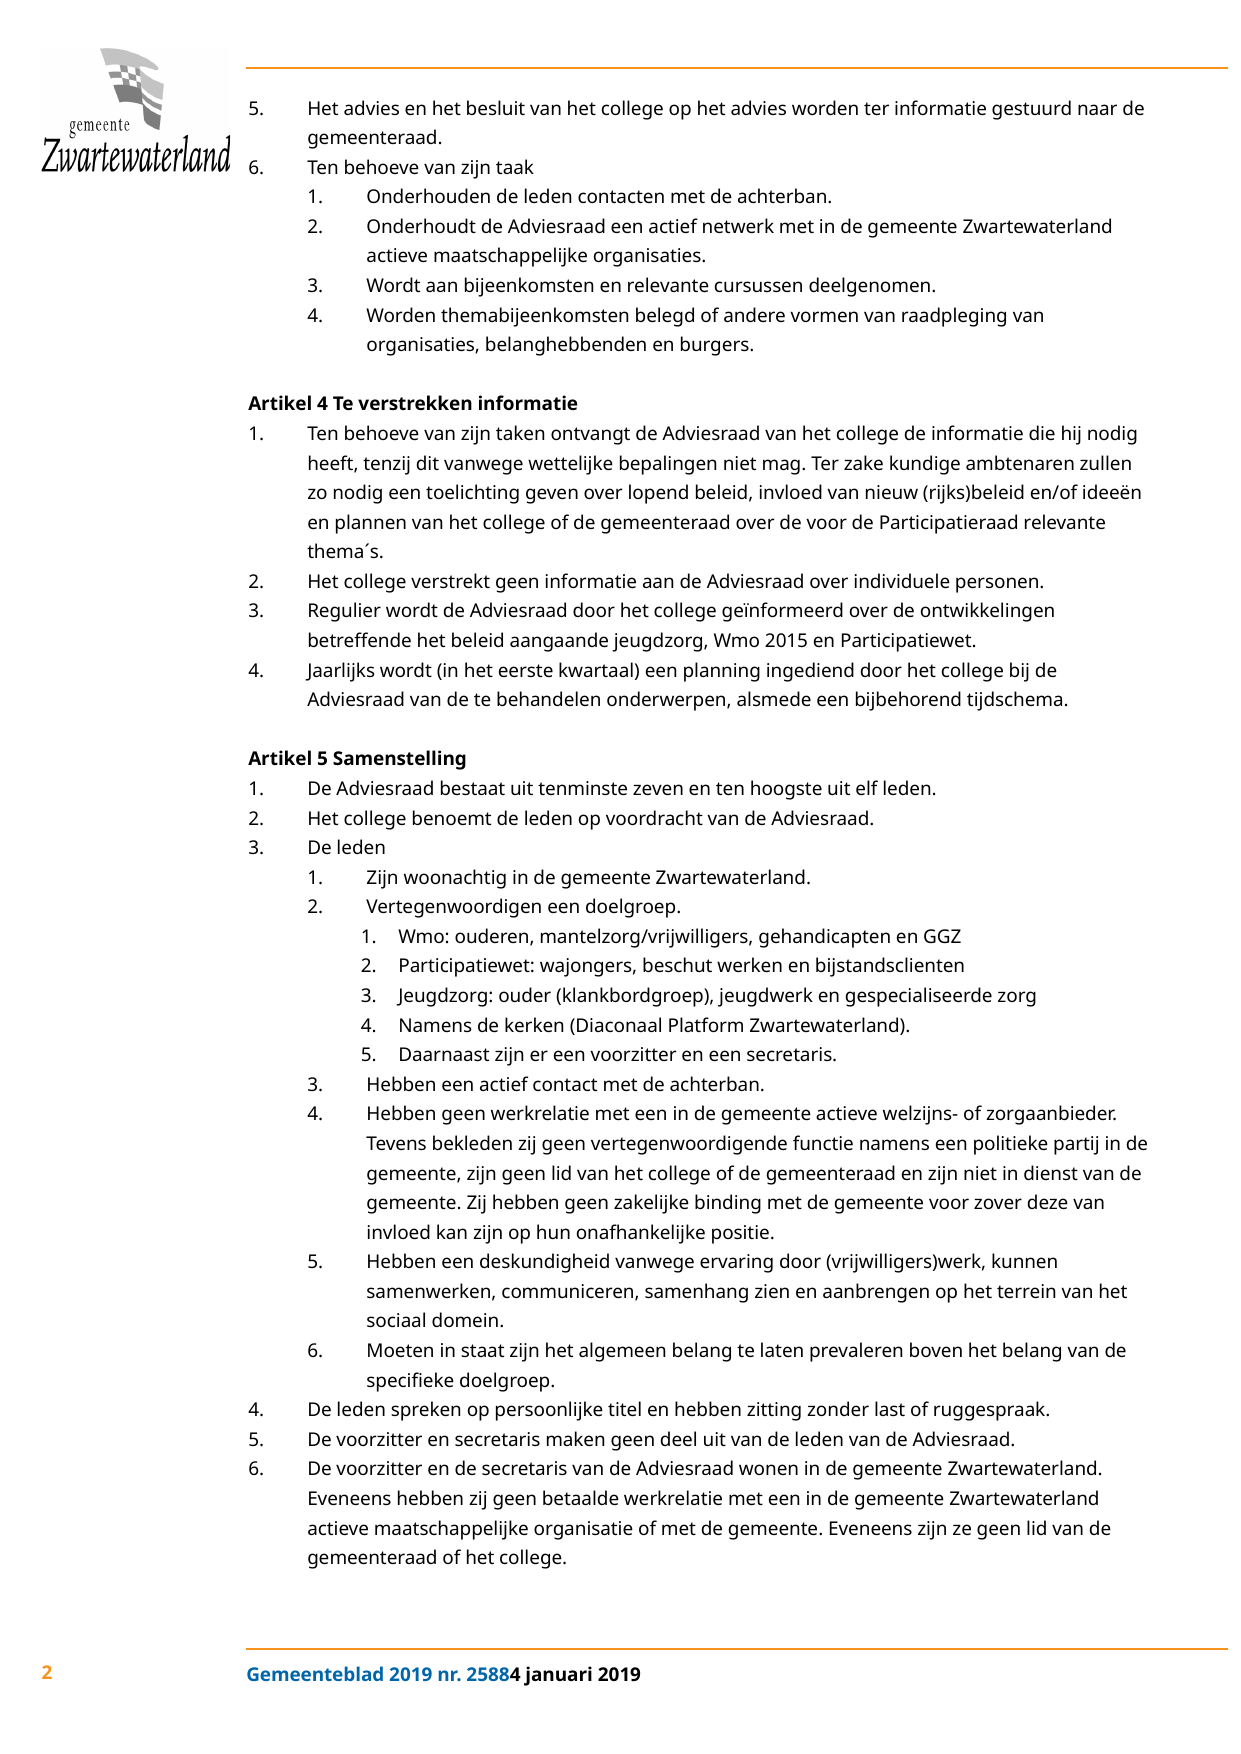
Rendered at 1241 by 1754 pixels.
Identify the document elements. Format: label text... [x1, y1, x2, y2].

list Ten behoeve van zijn taak [248, 154, 1152, 180]
text Artikel 5 Samenstelling [248, 746, 1152, 771]
list Participatiewet: wajongers, beschut werken en bijstandsclienten [361, 953, 1152, 978]
list Hebben geen werkrelatie met een in de gemeente actieve welzijns- of zorgaanbieder. Tevens bekleden zij geen vertegenwoordigende functie namens een politieke partij in de gemeente, zijn geen lid van het college of de gemeenteraad en zijn niet in dienst van de gemeente. Zij hebben geen zakelijke binding met de gemeente voor zover deze van invloed kan zijn op hun onafhankelijke positie. [307, 1101, 1152, 1245]
list Het college verstrekt geen informatie aan de Adviesraad over individuele personen. [248, 568, 1152, 594]
list Onderhouden de leden contacten met de achterban. [307, 183, 1152, 209]
list Jaarlijks wordt (in het eerste kwartaal) een planning ingediend door het college bij de Adviesraad van de te behandelen onderwerpen, alsmede een bijbehorend tijdschema. [248, 657, 1152, 712]
list De leden spreken op persoonlijke titel en hebben zitting zonder last of ruggespraak. [248, 1396, 1152, 1422]
list Namens de kerken (Diaconaal Platform Zwartewaterland). [361, 1012, 1152, 1038]
picture [41, 47, 231, 172]
list Jeugdzorg: ouder (klankbordgroep), jeugdwerk en gespecialiseerde zorg [361, 982, 1152, 1008]
list Zijn woonachtig in de gemeente Zwartewaterland. [307, 864, 1152, 890]
list De leden [248, 834, 1152, 860]
list Wordt aan bijeenkomsten en relevante cursussen deelgenomen. [307, 272, 1152, 298]
list De voorzitter en de secretaris van de Adviesraad wonen in de gemeente Zwartewaterland. Eveneens hebben zij geen betaalde werkrelatie met een in de gemeente Zwartewaterland actieve maatschappelijke organisatie of met de gemeente. Eveneens zijn ze geen lid van de gemeenteraad of het college. [248, 1456, 1152, 1570]
list Vertegenwoordigen een doelgroep. [307, 893, 1152, 919]
list Onderhoudt de Adviesraad een actief netwerk met in de gemeente Zwartewaterland actieve maatschappelijke organisaties. [307, 213, 1152, 268]
list De Adviesraad bestaat uit tenminste zeven en ten hoogste uit elf leden. [248, 775, 1152, 801]
list Hebben een actief contact met de achterban. [307, 1071, 1152, 1097]
list De voorzitter en secretaris maken geen deel uit van de leden van de Adviesraad. [248, 1426, 1152, 1452]
list Het advies en het besluit van het college op het advies worden ter informatie gestuurd naar de gemeenteraad. [248, 95, 1152, 150]
text Artikel 4 Te verstrekken informatie [248, 391, 1152, 416]
list Moeten in staat zijn het algemeen belang te laten prevaleren boven het belang van de specifieke doelgroep. [307, 1337, 1152, 1393]
list Hebben een deskundigheid vanwege ervaring door (vrijwilligers)werk, kunnen samenwerken, communiceren, samenhang zien en aanbrengen op het terrein van het sociaal domein. [307, 1248, 1152, 1333]
list Daarnaast zijn er een voorzitter en een secretaris. [361, 1041, 1152, 1067]
list Regulier wordt de Adviesraad door het college geïnformeerd over de ontwikkelingen betreffende het beleid aangaande jeugdzorg, Wmo 2015 en Participatiewet. [248, 598, 1152, 653]
list Het college benoemt de leden op voordracht van de Adviesraad. [248, 805, 1152, 831]
list Wmo: ouderen, mantelzorg/vrijwilligers, gehandicapten en GGZ [361, 923, 1152, 949]
list Ten behoeve van zijn taken ontvangt de Adviesraad van het college de informatie die hij nodig heeft, tenzij dit vanwege wettelijke bepalingen niet mag. Ter zake kundige ambtenaren zullen zo nodig een toelichting geven over lopend beleid, invloed van nieuw (rijks)beleid en/of ideeën en plannen van het college of de gemeenteraad over de voor de Participatieraad relevante thema´s. [248, 420, 1152, 564]
list Worden themabijeenkomsten belegd of andere vormen van raadpleging van organisaties, belanghebbenden en burgers. [307, 302, 1152, 357]
